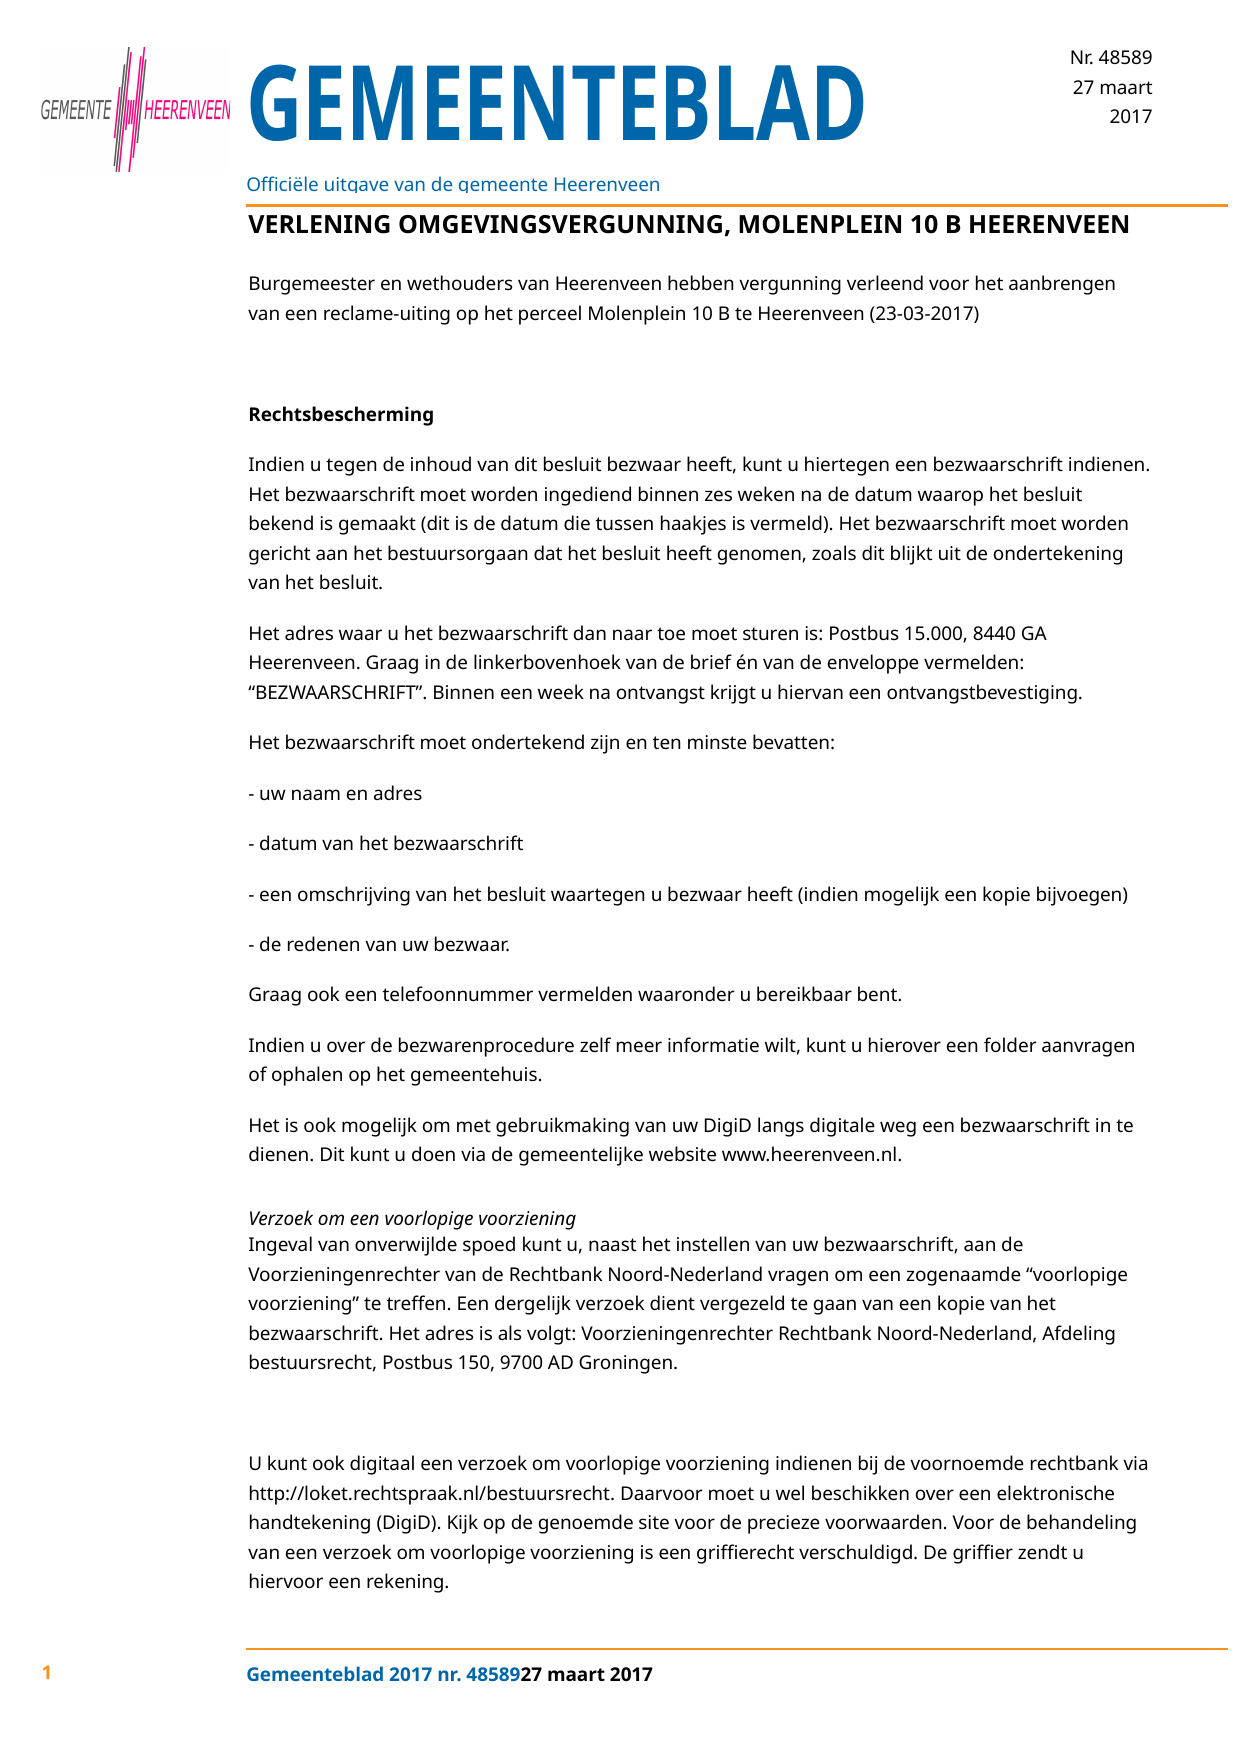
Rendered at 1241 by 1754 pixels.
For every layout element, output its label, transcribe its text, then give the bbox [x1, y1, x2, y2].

text Verzoek om een voorlopige voorziening [248, 1206, 1152, 1231]
text U kunt ook digitaal een verzoek om voorlopige voorziening indienen bij de voornoemde rechtbank via http://loket.rechtspraak.nl/bestuursrecht. Daarvoor moet u wel beschikken over een elektronische handtekening (DigiD). Kijk op de genoemde site voor de precieze voorwaarden. Voor de behandeling van een verzoek om voorlopige voorziening is een griffierecht verschuldigd. De griffier zendt u hiervoor een rekening. [248, 1450, 1152, 1594]
text Ingeval van onverwijlde spoed kunt u, naast het instellen van uw bezwaarschrift, aan de Voorzieningenrechter van de Rechtbank Noord-Nederland vragen om een zogenaamde “voorlopige voorziening” te treffen. Een dergelijk verzoek dient vergezeld te gaan van een kopie van het bezwaarschrift. Het adres is als volgt: Voorzieningenrechter Rechtbank Noord-Nederland, Afdeling bestuursrecht, Postbus 150, 9700 AD Groningen. [248, 1231, 1152, 1375]
text Graag ook een telefoonnummer vermelden waaronder u bereikbaar bent. [248, 982, 1152, 1007]
text Indien u over de bezwarenprocedure zelf meer informatie wilt, kunt u hierover een folder aanvragen of ophalen op het gemeentehuis. [248, 1032, 1152, 1087]
text Burgemeester en wethouders van Heerenveen hebben vergunning verleend voor het aanbrengen van een reclame-uiting op het perceel Molenplein 10 B te Heerenveen (23-03-2017) [248, 270, 1152, 326]
text VERLENING OMGEVINGSVERGUNNING, MOLENPLEIN 10 B HEERENVEEN [248, 207, 1152, 241]
text Rechtsbescherming [248, 401, 1152, 426]
text Het is ook mogelijk om met gebruikmaking van uw DigiD langs digitale weg een bezwaarschrift in te dienen. Dit kunt u doen via de gemeentelijke website www.heerenveen.nl. [248, 1112, 1152, 1167]
text Het adres waar u het bezwaarschrift dan naar toe moet sturen is: Postbus 15.000, 8440 GA Heerenveen. Graag in de linkerbovenhoek van de brief én van de enveloppe vermelden: “BEZWAARSCHRIFT”. Binnen een week na ontvangst krijgt u hiervan een ontvangstbevestiging. [248, 620, 1152, 705]
text Het bezwaarschrift moet ondertekend zijn en ten minste bevatten: [248, 729, 1152, 755]
text - de redenen van uw bezwaar. [248, 931, 1152, 957]
picture [41, 47, 231, 172]
text - uw naam en adres [248, 780, 1152, 806]
text - een omschrijving van het besluit waartegen u bezwaar heeft (indien mogelijk een kopie bijvoegen) [248, 881, 1152, 906]
text Indien u tegen de inhoud van dit besluit bezwaar heeft, kunt u hiertegen een bezwaarschrift indienen. Het bezwaarschrift moet worden ingediend binnen zes weken na de datum waarop het besluit bekend is gemaakt (dit is de datum die tussen haakjes is vermeld). Het bezwaarschrift moet worden gericht aan het bestuursorgaan dat het besluit heeft genomen, zoals dit blijkt uit de ondertekening van het besluit. [248, 451, 1152, 595]
text - datum van het bezwaarschrift [248, 830, 1152, 856]
